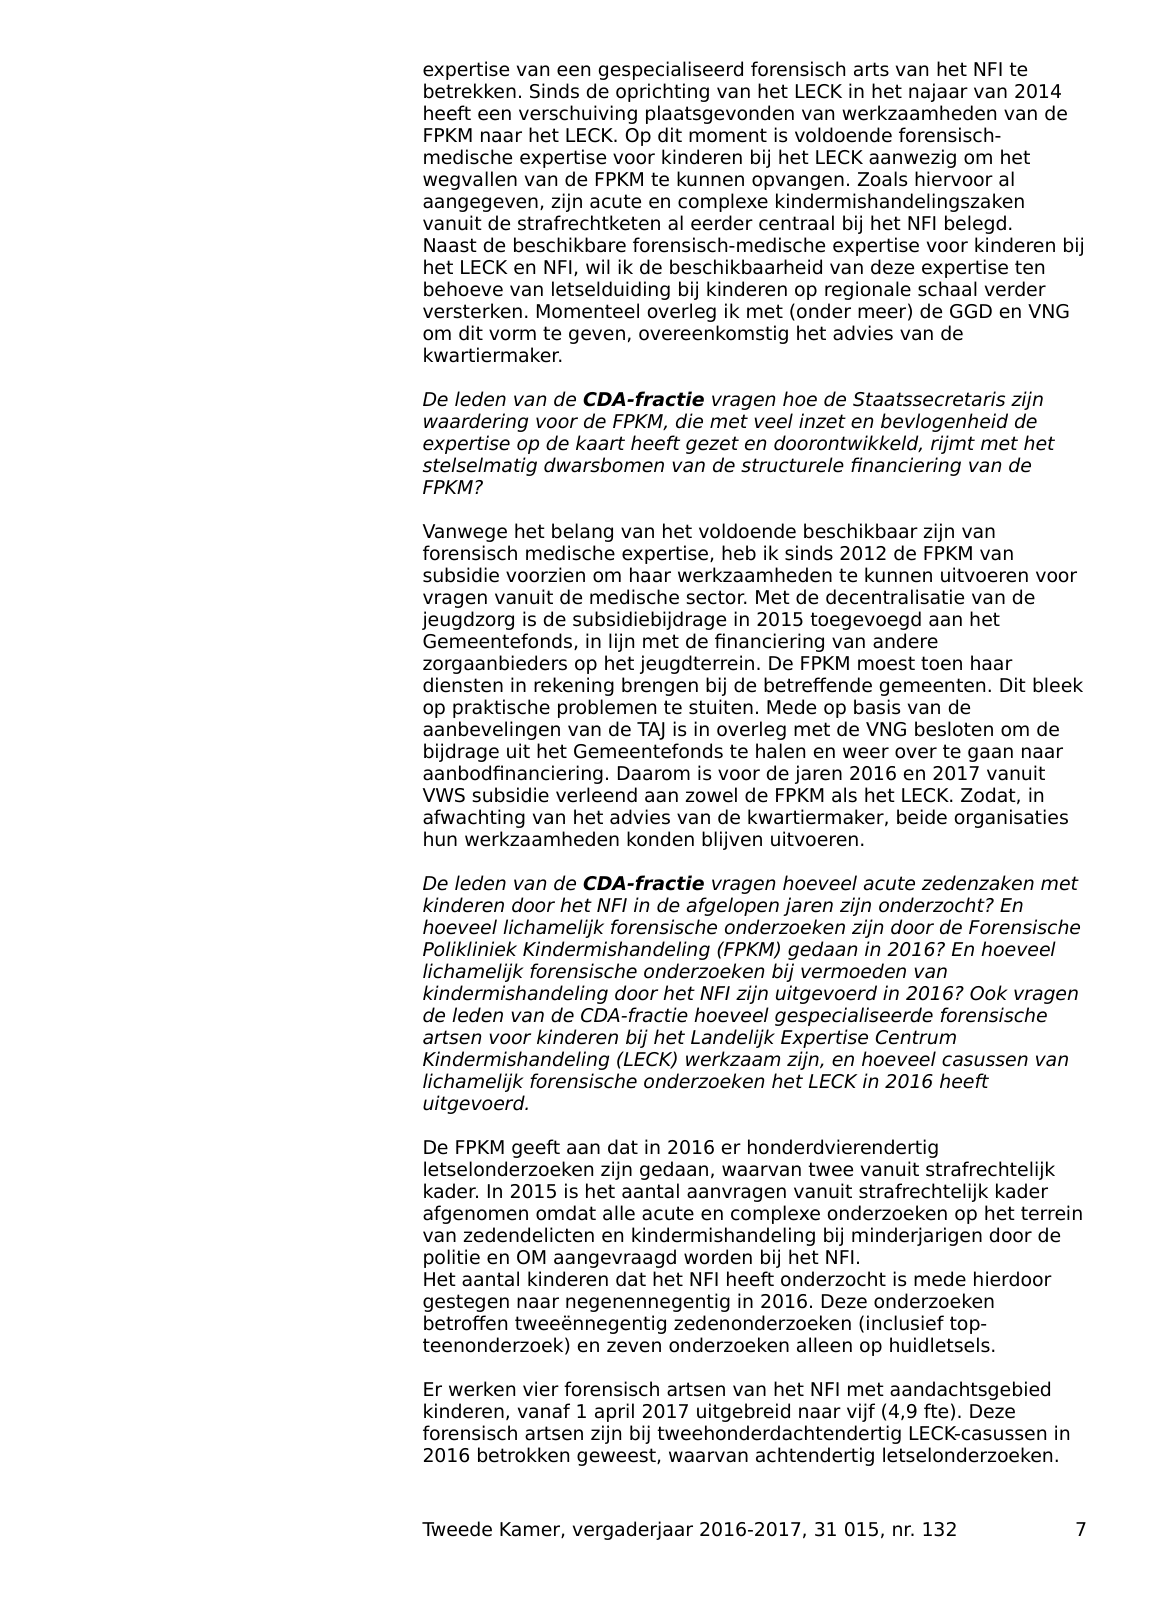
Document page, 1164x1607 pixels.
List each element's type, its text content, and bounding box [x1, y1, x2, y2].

text De FPKM geeft aan dat in 2016 er honderdvierendertig letselonderzoeken zijn gedaan, waarvan twee vanuit strafrechtelijk kader. In 2015 is het aantal aanvragen vanuit strafrechtelijk kader afgenomen omdat alle acute en complexe onderzoeken op het terrein van zedendelicten en kindermishandeling bij minderjarigen door de politie en OM aangevraagd worden bij het NFI. [422, 1137, 1087, 1269]
text Het aantal kinderen dat het NFI heeft onderzocht is mede hierdoor gestegen naar negenennegentig in 2016. Deze onderzoeken betroffen tweeënnegentig zedenonderzoeken (inclusief top-teenonderzoek) en zeven onderzoeken alleen op huidletsels. [422, 1269, 1087, 1357]
text De leden van de CDA-fractie vragen hoeveel acute zedenzaken met kinderen door het NFI in de afgelopen jaren zijn onderzocht? En hoeveel lichamelijk forensische onderzoeken zijn door de Forensische Polikliniek Kindermishandeling (FPKM) gedaan in 2016? En hoeveel lichamelijk forensische onderzoeken bij vermoeden van kindermishandeling door het NFI zijn uitgevoerd in 2016? Ook vragen de leden van de CDA-fractie hoeveel gespecialiseerde forensische artsen voor kinderen bij het Landelijk Expertise Centrum Kindermishandeling (LECK) werkzaam zijn, en hoeveel casussen van lichamelijk forensische onderzoeken het LECK in 2016 heeft uitgevoerd. [422, 873, 1087, 1115]
text Er werken vier forensisch artsen van het NFI met aandachtsgebied kinderen, vanaf 1 april 2017 uitgebreid naar vijf (4,9 fte). Deze forensisch artsen zijn bij tweehonderdachtendertig LECK-casussen in 2016 betrokken geweest, waarvan achtendertig letselonderzoeken. [422, 1379, 1087, 1467]
text Vanwege het belang van het voldoende beschikbaar zijn van forensisch medische expertise, heb ik sinds 2012 de FPKM van subsidie voorzien om haar werkzaamheden te kunnen uitvoeren voor vragen vanuit de medische sector. Met de decentralisatie van de jeugdzorg is de subsidiebijdrage in 2015 toegevoegd aan het Gemeentefonds, in lijn met de financiering van andere zorgaanbieders op het jeugdterrein. De FPKM moest toen haar diensten in rekening brengen bij de betreffende gemeenten. Dit bleek op praktische problemen te stuiten. Mede op basis van de aanbevelingen van de TAJ is in overleg met de VNG besloten om de bijdrage uit het Gemeentefonds te halen en weer over te gaan naar aanbodfinanciering. Daarom is voor de jaren 2016 en 2017 vanuit VWS subsidie verleend aan zowel de FPKM als het LECK. Zodat, in afwachting van het advies van de kwartiermaker, beide organisaties hun werkzaamheden konden blijven uitvoeren. [422, 521, 1087, 851]
text De leden van de CDA-fractie vragen hoe de Staatssecretaris zijn waardering voor de FPKM, die met veel inzet en bevlogenheid de expertise op de kaart heeft gezet en doorontwikkeld, rijmt met het stelselmatig dwarsbomen van de structurele financiering van de FPKM? [422, 389, 1087, 499]
text Naast de beschikbare forensisch-medische expertise voor kinderen bij het LECK en NFI, wil ik de beschikbaarheid van deze expertise ten behoeve van letselduiding bij kinderen op regionale schaal verder versterken. Momenteel overleg ik met (onder meer) de GGD en VNG om dit vorm te geven, overeenkomstig het advies van de kwartiermaker. [422, 235, 1087, 367]
text expertise van een gespecialiseerd forensisch arts van het NFI te betrekken. Sinds de oprichting van het LECK in het najaar van 2014 heeft een verschuiving plaatsgevonden van werkzaamheden van de FPKM naar het LECK. Op dit moment is voldoende forensisch-medische expertise voor kinderen bij het LECK aanwezig om het wegvallen van de FPKM te kunnen opvangen. Zoals hiervoor al aangegeven, zijn acute en complexe kindermishandelingszaken vanuit de strafrechtketen al eerder centraal bij het NFI belegd. [422, 59, 1087, 235]
